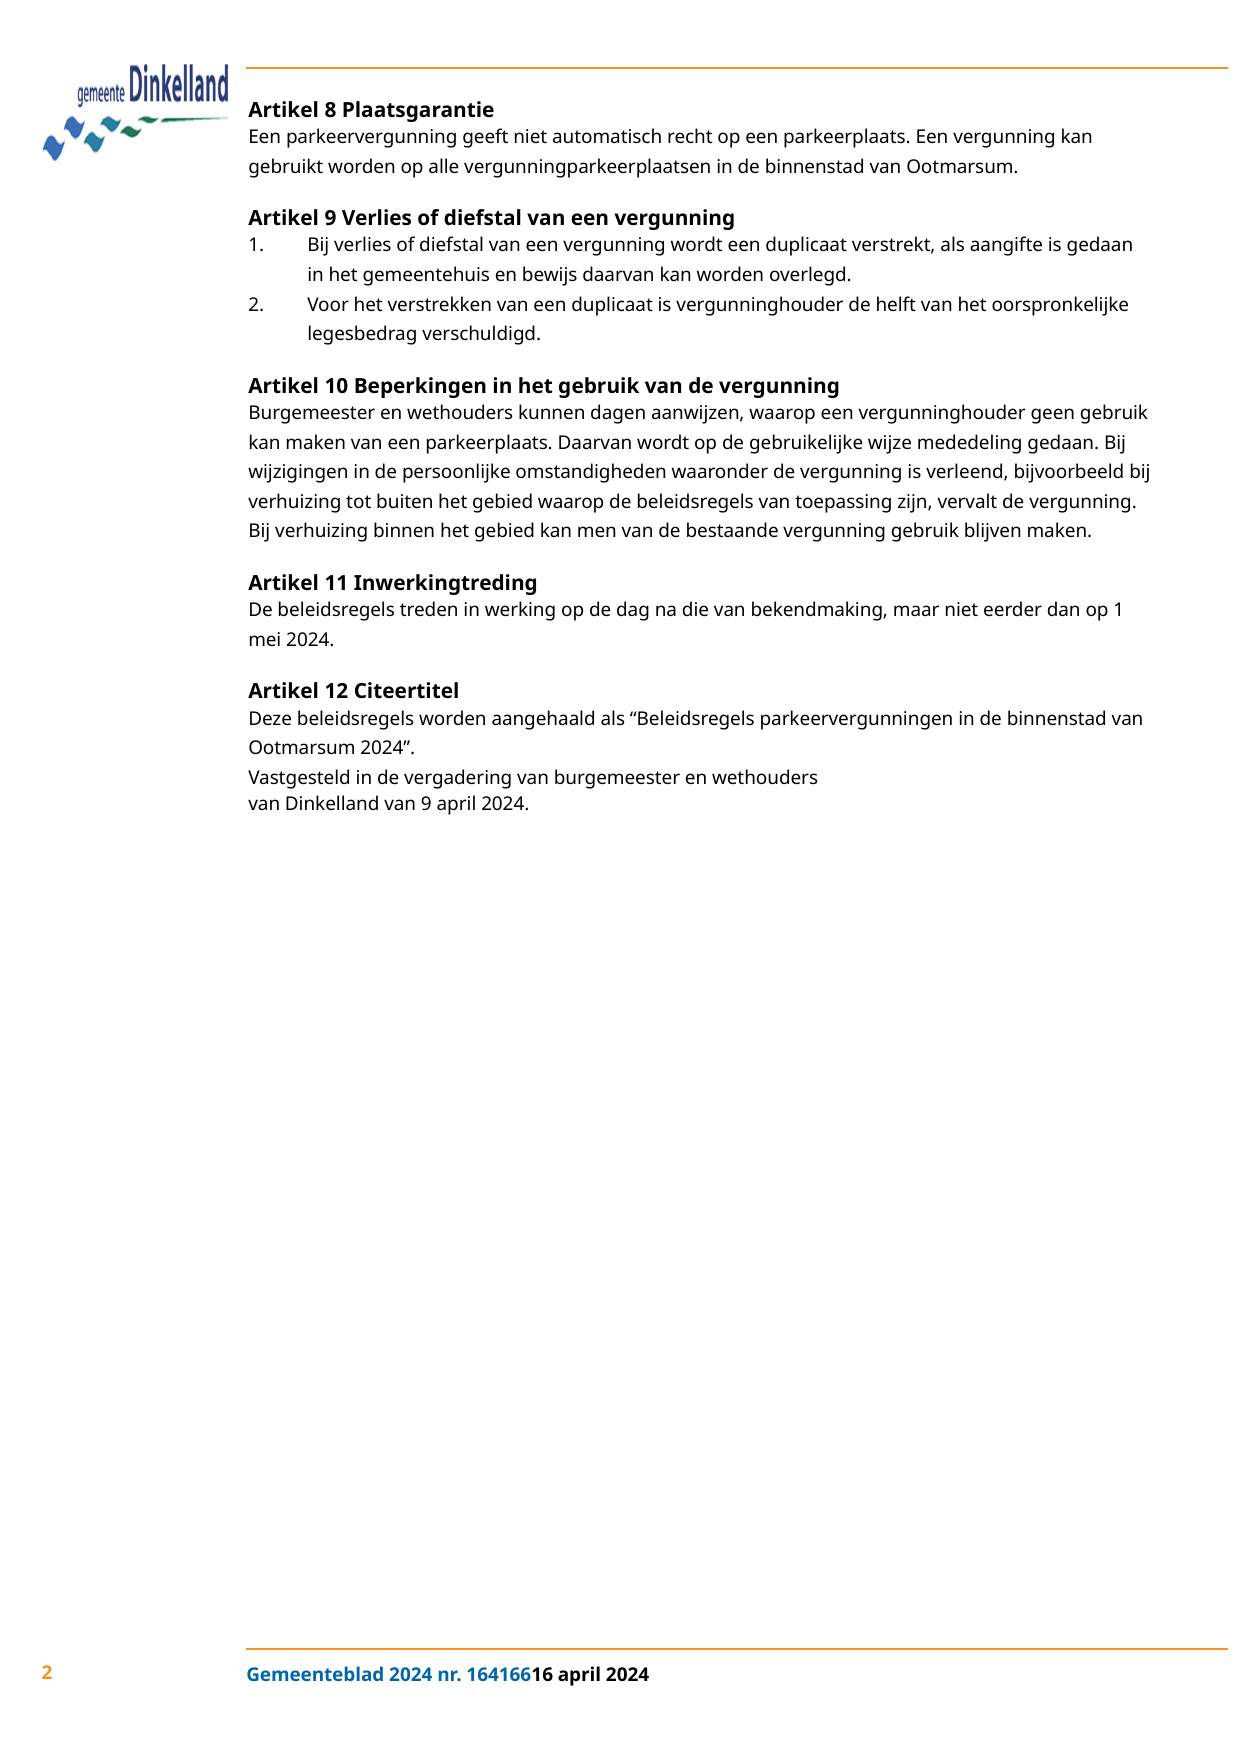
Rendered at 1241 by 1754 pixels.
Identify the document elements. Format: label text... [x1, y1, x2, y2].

text Burgemeester en wethouders kunnen dagen aanwijzen, waarop een vergunninghouder geen gebruik kan maken van een parkeerplaats. Daarvan wordt op de gebruikelijke wijze mededeling gedaan. Bij wijzigingen in de persoonlijke omstandigheden waaronder de vergunning is verleend, bijvoorbeeld bij verhuizing tot buiten het gebied waarop de beleidsregels van toepassing zijn, vervalt de vergunning. Bij verhuizing binnen het gebied kan men van de bestaande vergunning gebruik blijven maken. [248, 399, 1152, 543]
text Vastgesteld in de vergadering van burgemeester en wethouders [248, 764, 1152, 790]
picture [41, 47, 231, 172]
text Deze beleidsregels worden aangehaald als “Beleidsregels parkeervergunningen in de binnenstad van Ootmarsum 2024”. [248, 705, 1152, 760]
text Een parkeervergunning geeft niet automatisch recht op een parkeerplaats. Een vergunning kan gebruikt worden op alle vergunningparkeerplaatsen in de binnenstad van Ootmarsum. [248, 123, 1152, 178]
text Artikel 11 Inwerkingtreding [248, 568, 1152, 596]
text Artikel 12 Citeertitel [248, 676, 1152, 705]
list Voor het verstrekken van een duplicaat is vergunninghouder de helft van het oorspronkelijke legesbedrag verschuldigd. [248, 291, 1152, 346]
text Artikel 9 Verlies of diefstal van een vergunning [248, 203, 1152, 232]
text De beleidsregels treden in werking op de dag na die van bekendmaking, maar niet eerder dan op 1 mei 2024. [248, 596, 1152, 652]
text Artikel 10 Beperkingen in het gebruik van de vergunning [248, 371, 1152, 399]
text Artikel 8 Plaatsgarantie [248, 95, 1152, 123]
list Bij verlies of diefstal van een vergunning wordt een duplicaat verstrekt, als aangifte is gedaan in het gemeentehuis en bewijs daarvan kan worden overlegd. [248, 232, 1152, 287]
text van Dinkelland van 9 april 2024. [248, 790, 1152, 816]
